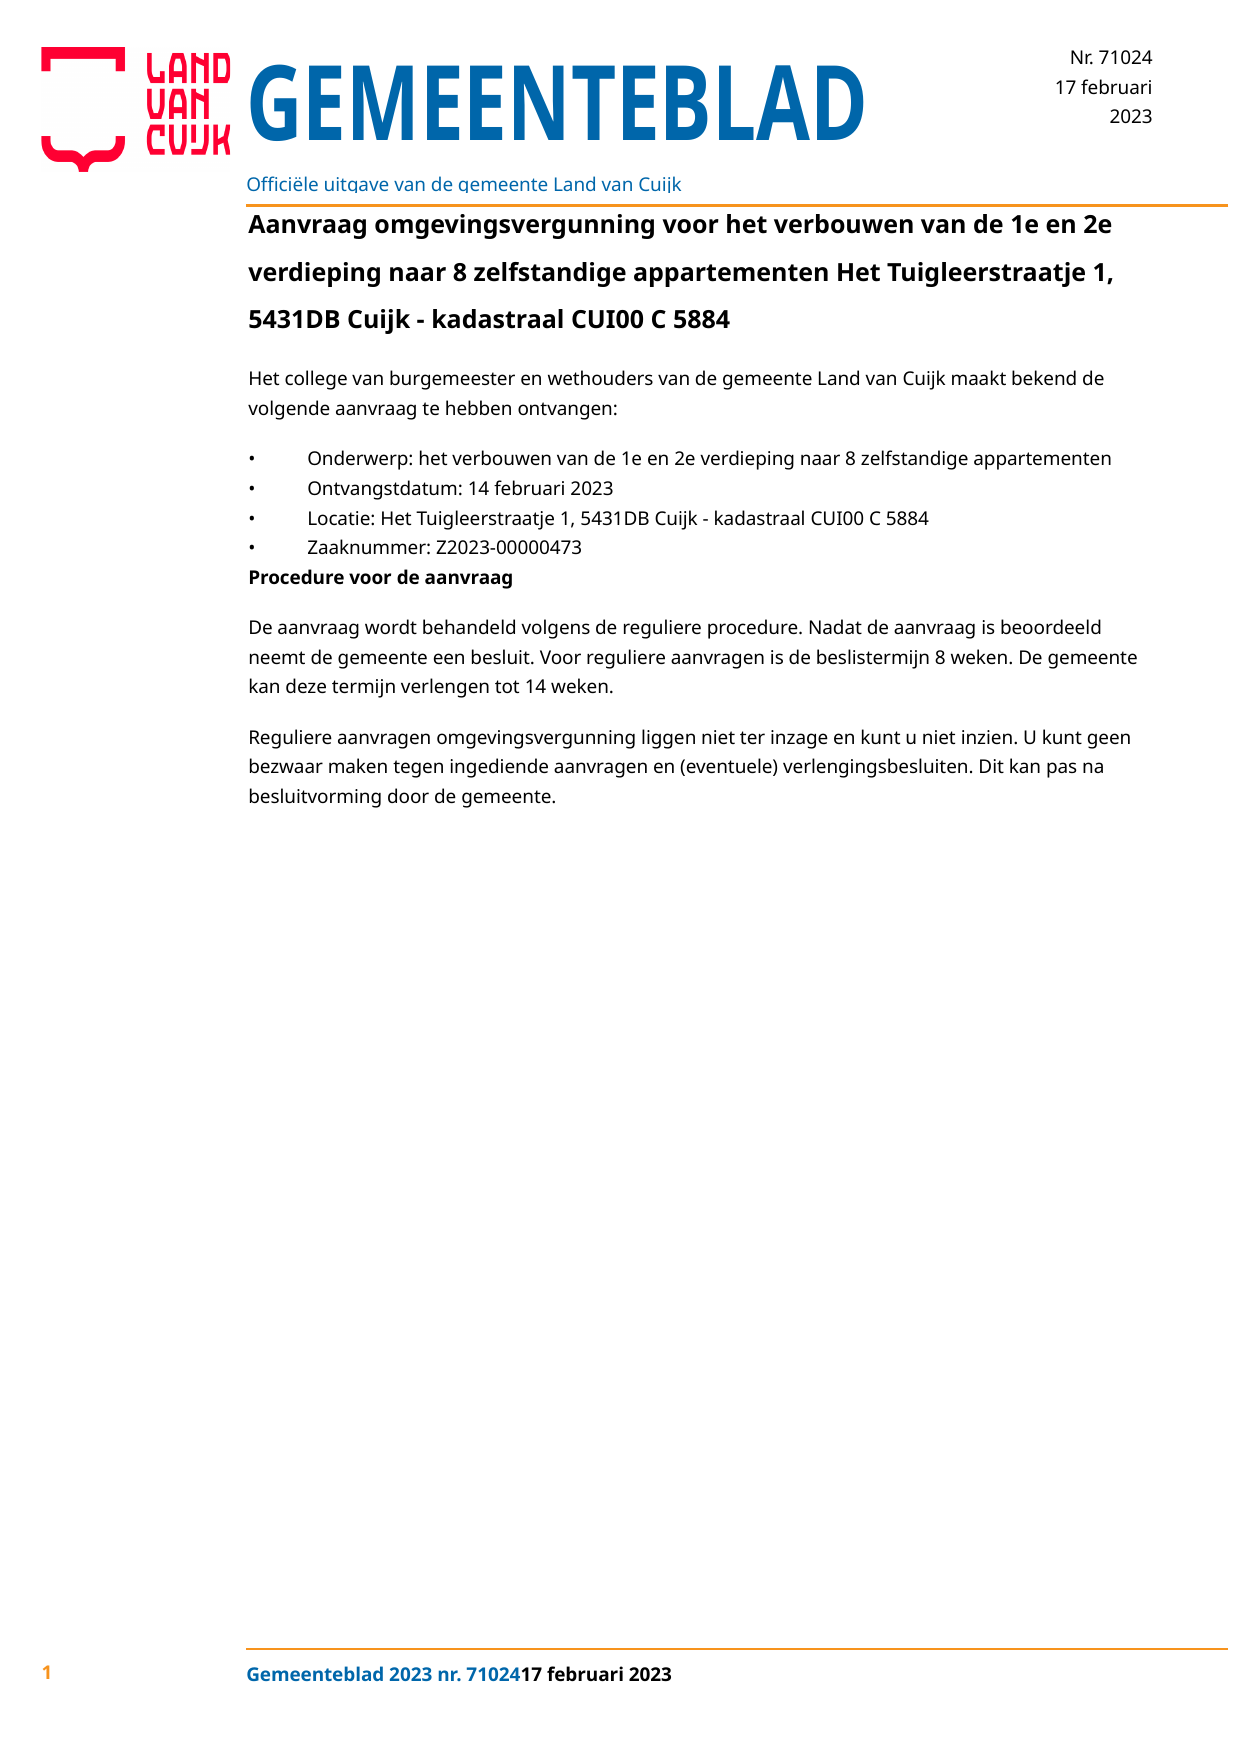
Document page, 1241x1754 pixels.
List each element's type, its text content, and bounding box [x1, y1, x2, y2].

text Aanvraag omgevingsvergunning voor het verbouwen van de 1e en 2e verdieping naar 8 zelfstandige appartementen Het Tuigleerstraatje 1, 5431DB Cuijk - kadastraal CUI00 C 5884 [248, 207, 1152, 336]
list Ontvangstdatum: 14 februari 2023 [248, 475, 1152, 501]
text De aanvraag wordt behandeld volgens de reguliere procedure. Nadat de aanvraag is beoordeeld neemt de gemeente een besluit. Voor reguliere aanvragen is de beslistermijn 8 weken. De gemeente kan deze termijn verlengen tot 14 weken. [248, 614, 1152, 699]
list Locatie: Het Tuigleerstraatje 1, 5431DB Cuijk - kadastraal CUI00 C 5884 [248, 505, 1152, 530]
text Procedure voor de aanvraag [248, 564, 1152, 589]
text Reguliere aanvragen omgevingsvergunning liggen niet ter inzage en kunt u niet inzien. U kunt geen bezwaar maken tegen ingediende aanvragen en (eventuele) verlengingsbesluiten. Dit kan pas na besluitvorming door de gemeente. [248, 724, 1152, 809]
text Het college van burgemeester en wethouders van de gemeente Land van Cuijk maakt bekend de volgende aanvraag te hebben ontvangen: [248, 366, 1152, 421]
picture [41, 47, 231, 172]
list Zaaknummer: Z2023-00000473 [248, 534, 1152, 560]
list Onderwerp: het verbouwen van de 1e en 2e verdieping naar 8 zelfstandige appartementen [248, 446, 1152, 471]
